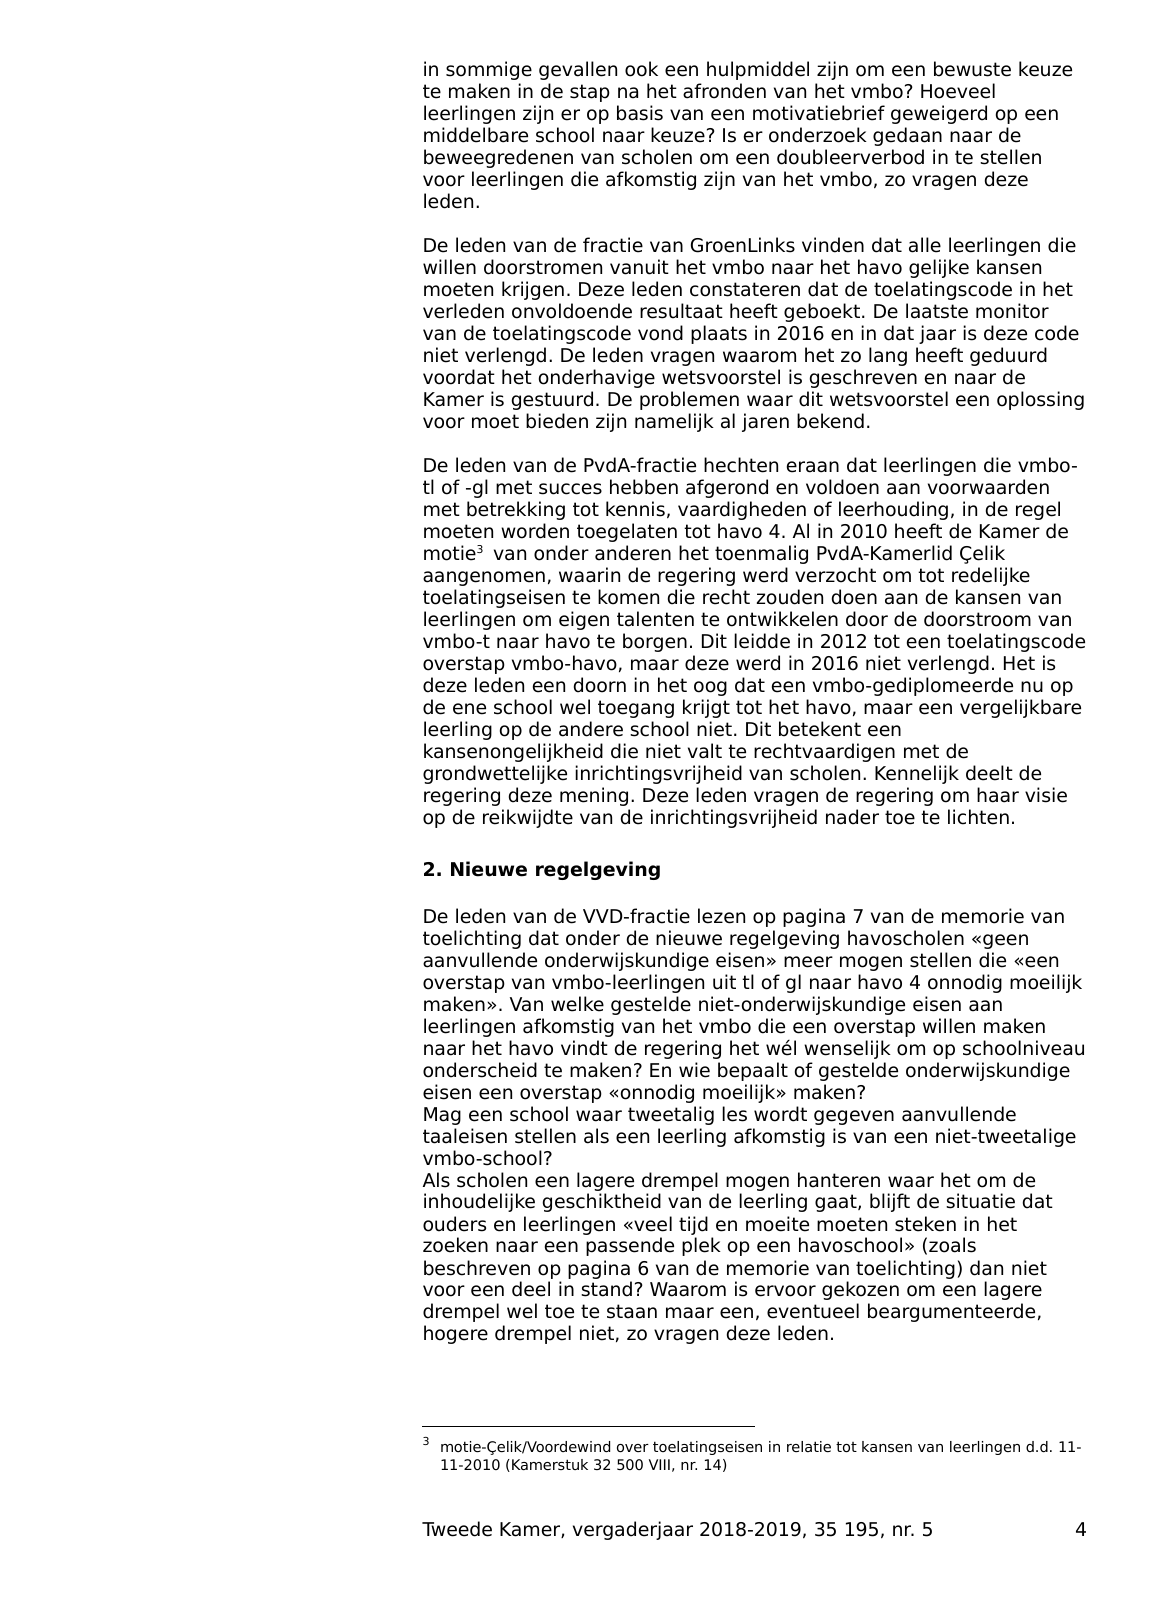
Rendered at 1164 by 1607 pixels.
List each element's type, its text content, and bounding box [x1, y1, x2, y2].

subtitle 2. Nieuwe regelgeving [422, 859, 1087, 881]
text Mag een school waar tweetalig les wordt gegeven aanvullende taaleisen stellen als een leerling afkomstig is van een niet-tweetalige vmbo-school? [422, 1103, 1087, 1169]
text De leden van de VVD-fractie lezen op pagina 7 van de memorie van toelichting dat onder de nieuwe regelgeving havoscholen «geen aanvullende onderwijskundige eisen» meer mogen stellen die «een overstap van vmbo-leerlingen uit tl of gl naar havo 4 onnodig moeilijk maken». Van welke gestelde niet-onderwijskundige eisen aan leerlingen afkomstig van het vmbo die een overstap willen maken naar het havo vindt de regering het wél wenselijk om op schoolniveau onderscheid te maken? En wie bepaalt of gestelde onderwijskundige eisen een overstap «onnodig moeilijk» maken? [422, 906, 1087, 1103]
text in sommige gevallen ook een hulpmiddel zijn om een bewuste keuze te maken in de stap na het afronden van het vmbo? Hoeveel leerlingen zijn er op basis van een motivatiebrief geweigerd op een middelbare school naar keuze? Is er onderzoek gedaan naar de beweegredenen van scholen om een doubleerverbod in te stellen voor leerlingen die afkomstig zijn van het vmbo, zo vragen deze leden. [422, 59, 1087, 213]
text motie-Çelik/Voordewind over toelatingseisen in relatie tot kansen van leerlingen d.d. 11-11-2010 (Kamerstuk 32 500 VIII, nr. 14) [422, 1435, 1087, 1474]
text De leden van de PvdA-fractie hechten eraan dat leerlingen die vmbo-tl of -gl met succes hebben afgerond en voldoen aan voorwaarden met betrekking tot kennis, vaardigheden of leerhouding, in de regel moeten worden toegelaten tot havo 4. Al in 2010 heeft de Kamer de motie van onder anderen het toenmalig PvdA-Kamerlid Çelik aangenomen, waarin de regering werd verzocht om tot redelijke toelatingseisen te komen die recht zouden doen aan de kansen van leerlingen om eigen talenten te ontwikkelen door de doorstroom van vmbo-t naar havo te borgen. Dit leidde in 2012 tot een toelatingscode overstap vmbo-havo, maar deze werd in 2016 niet verlengd. Het is deze leden een doorn in het oog dat een vmbo-gediplomeerde nu op de ene school wel toegang krijgt tot het havo, maar een vergelijkbare leerling op de andere school niet. Dit betekent een kansenongelijkheid die niet valt te rechtvaardigen met de grondwettelijke inrichtingsvrijheid van scholen. Kennelijk deelt de regering deze mening. Deze leden vragen de regering om haar visie op de reikwijdte van de inrichtingsvrijheid nader toe te lichten. [422, 455, 1087, 829]
text De leden van de fractie van GroenLinks vinden dat alle leerlingen die willen doorstromen vanuit het vmbo naar het havo gelijke kansen moeten krijgen. Deze leden constateren dat de toelatingscode in het verleden onvoldoende resultaat heeft geboekt. De laatste monitor van de toelatingscode vond plaats in 2016 en in dat jaar is deze code niet verlengd. De leden vragen waarom het zo lang heeft geduurd voordat het onderhavige wetsvoorstel is geschreven en naar de Kamer is gestuurd. De problemen waar dit wetsvoorstel een oplossing voor moet bieden zijn namelijk al jaren bekend. [422, 235, 1087, 433]
text Als scholen een lagere drempel mogen hanteren waar het om de inhoudelijke geschiktheid van de leerling gaat, blijft de situatie dat ouders en leerlingen «veel tijd en moeite moeten steken in het zoeken naar een passende plek op een havoschool» (zoals beschreven op pagina 6 van de memorie van toelichting) dan niet voor een deel in stand? Waarom is ervoor gekozen om een lagere drempel wel toe te staan maar een, eventueel beargumenteerde, hogere drempel niet, zo vragen deze leden. [422, 1169, 1087, 1345]
